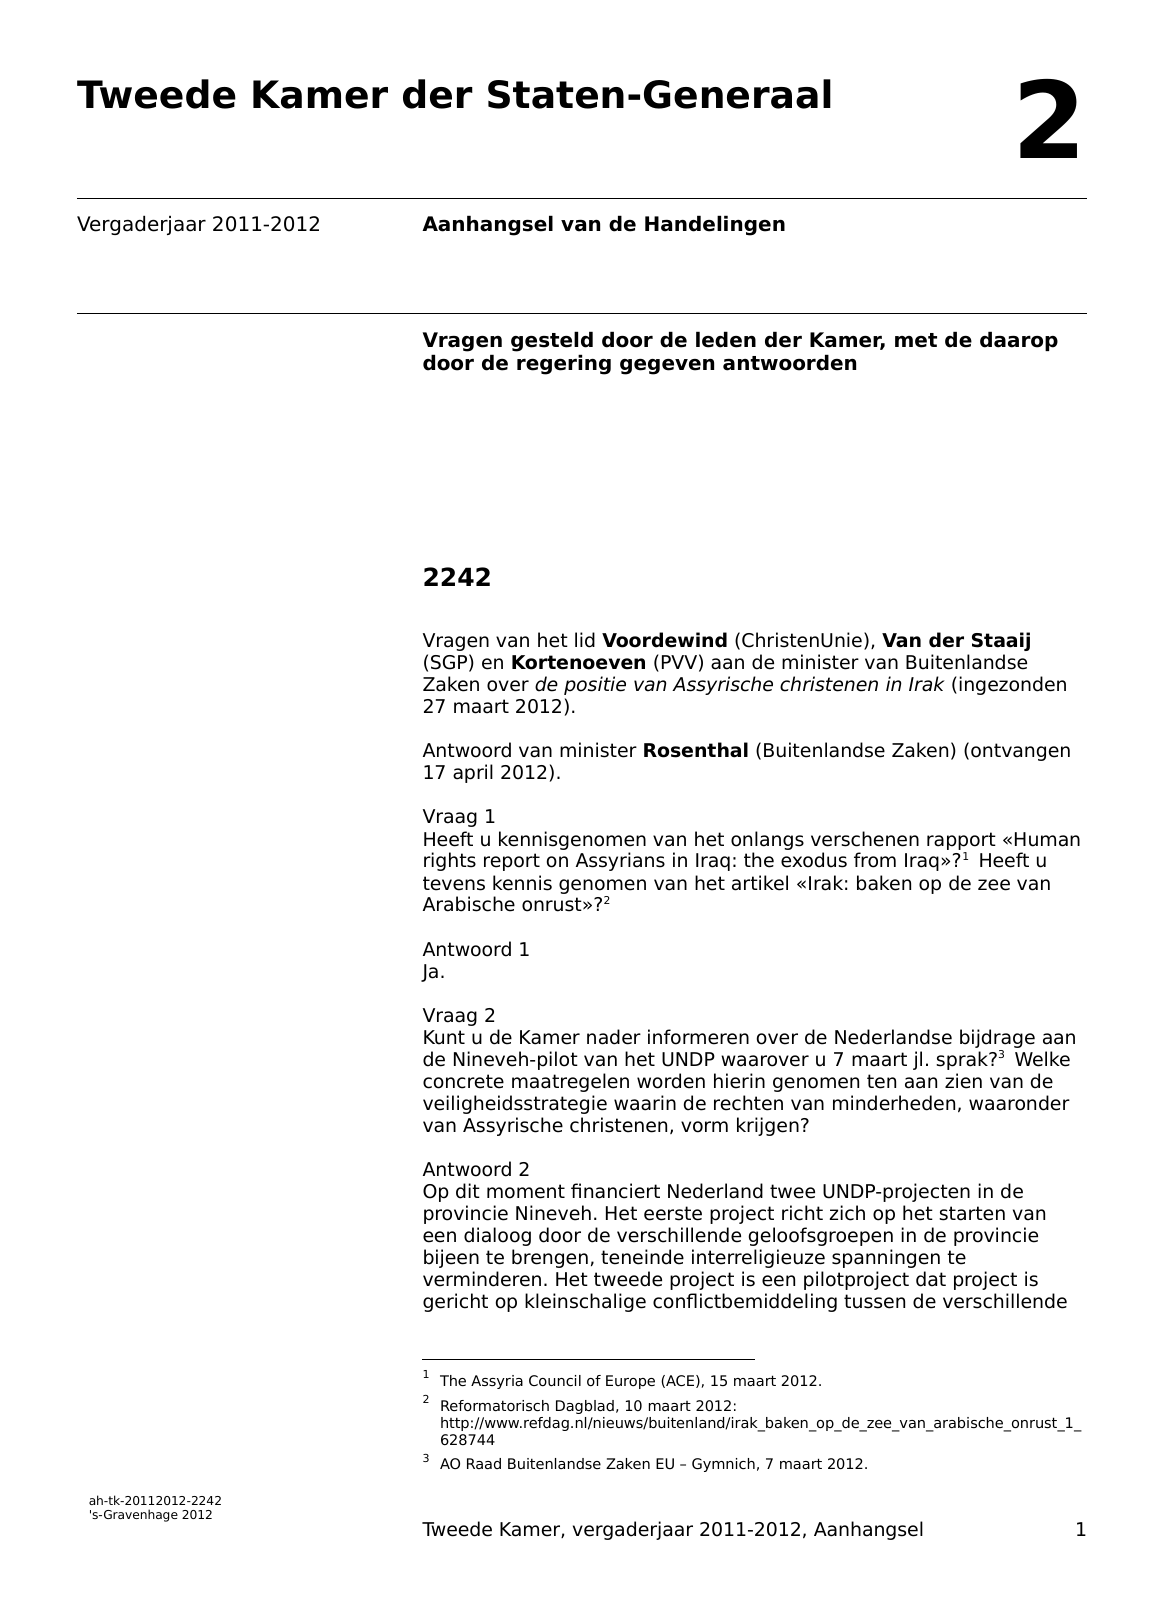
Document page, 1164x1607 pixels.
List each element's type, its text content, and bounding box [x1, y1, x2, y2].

table_cell Vragen gesteld door de leden der Kamer, met de daarop door de regering gegeven antwoorden [422, 314, 1087, 375]
text Antwoord 2 [422, 1159, 1087, 1181]
text Heeft u kennisgenomen van het onlangs verschenen rapport «Human rights report on Assyrians in Iraq: the exodus from Iraq»? Heeft u tevens kennis genomen van het artikel «Irak: baken op de zee van Arabische onrust»? [422, 828, 1087, 916]
text AO Raad Buitenlandse Zaken EU – Gymnich, 7 maart 2012. [422, 1452, 1087, 1474]
table_cell Aanhangsel van de Handelingen [422, 199, 1087, 313]
text ah-tk-20112012-2242 [88, 1494, 323, 1508]
text Antwoord 1 [422, 938, 1087, 961]
text Antwoord van minister Rosenthal (Buitenlandse Zaken) (ontvangen 17 april 2012). [422, 740, 1087, 784]
text Op dit moment financiert Nederland twee UNDP-projecten in de provincie Nineveh. Het eerste project richt zich op het starten van een dialoog door de verschillende geloofsgroepen in de provincie bijeen te brengen, teneinde interreligieuze spanningen te verminderen. Het tweede project is een pilotproject dat project is gericht op kleinschalige conflictbemiddeling tussen de verschillende [422, 1181, 1087, 1313]
table_cell [77, 314, 422, 375]
text Ja. [422, 961, 1087, 982]
text Vraag 2 [422, 1005, 1087, 1027]
text Vraag 1 [422, 806, 1087, 828]
text Kunt u de Kamer nader informeren over de Nederlandse bijdrage aan de Nineveh-pilot van het UNDP waarover u 7 maart jl. sprak? Welke concrete maatregelen worden hierin genomen ten aan zien van de veiligheidsstrategie waarin de rechten van minderheden, waaronder van Assyrische christenen, vorm krijgen? [422, 1027, 1087, 1137]
text Vragen van het lid Voordewind (ChristenUnie), Van der Staaij (SGP) en Kortenoeven (PVV) aan de minister van Buitenlandse Zaken over de positie van Assyrische christenen in Irak (ingezonden 27 maart 2012). [422, 630, 1087, 718]
text 's-Gravenhage 2012 [88, 1508, 323, 1522]
text Reformatorisch Dagblad, 10 maart 2012: http://www.refdag.nl/nieuws/buitenland/irak_baken_op_de_zee_van_arabische_onrust_1_628744 [422, 1393, 1087, 1449]
table_cell Vergaderjaar 2011-2012 [77, 199, 422, 313]
text The Assyria Council of Europe (ACE), 15 maart 2012. [422, 1368, 1087, 1391]
table_header 2 [886, 59, 1087, 198]
table_header Tweede Kamer der Staten-Generaal [77, 59, 886, 198]
text 2242 [422, 563, 1087, 592]
